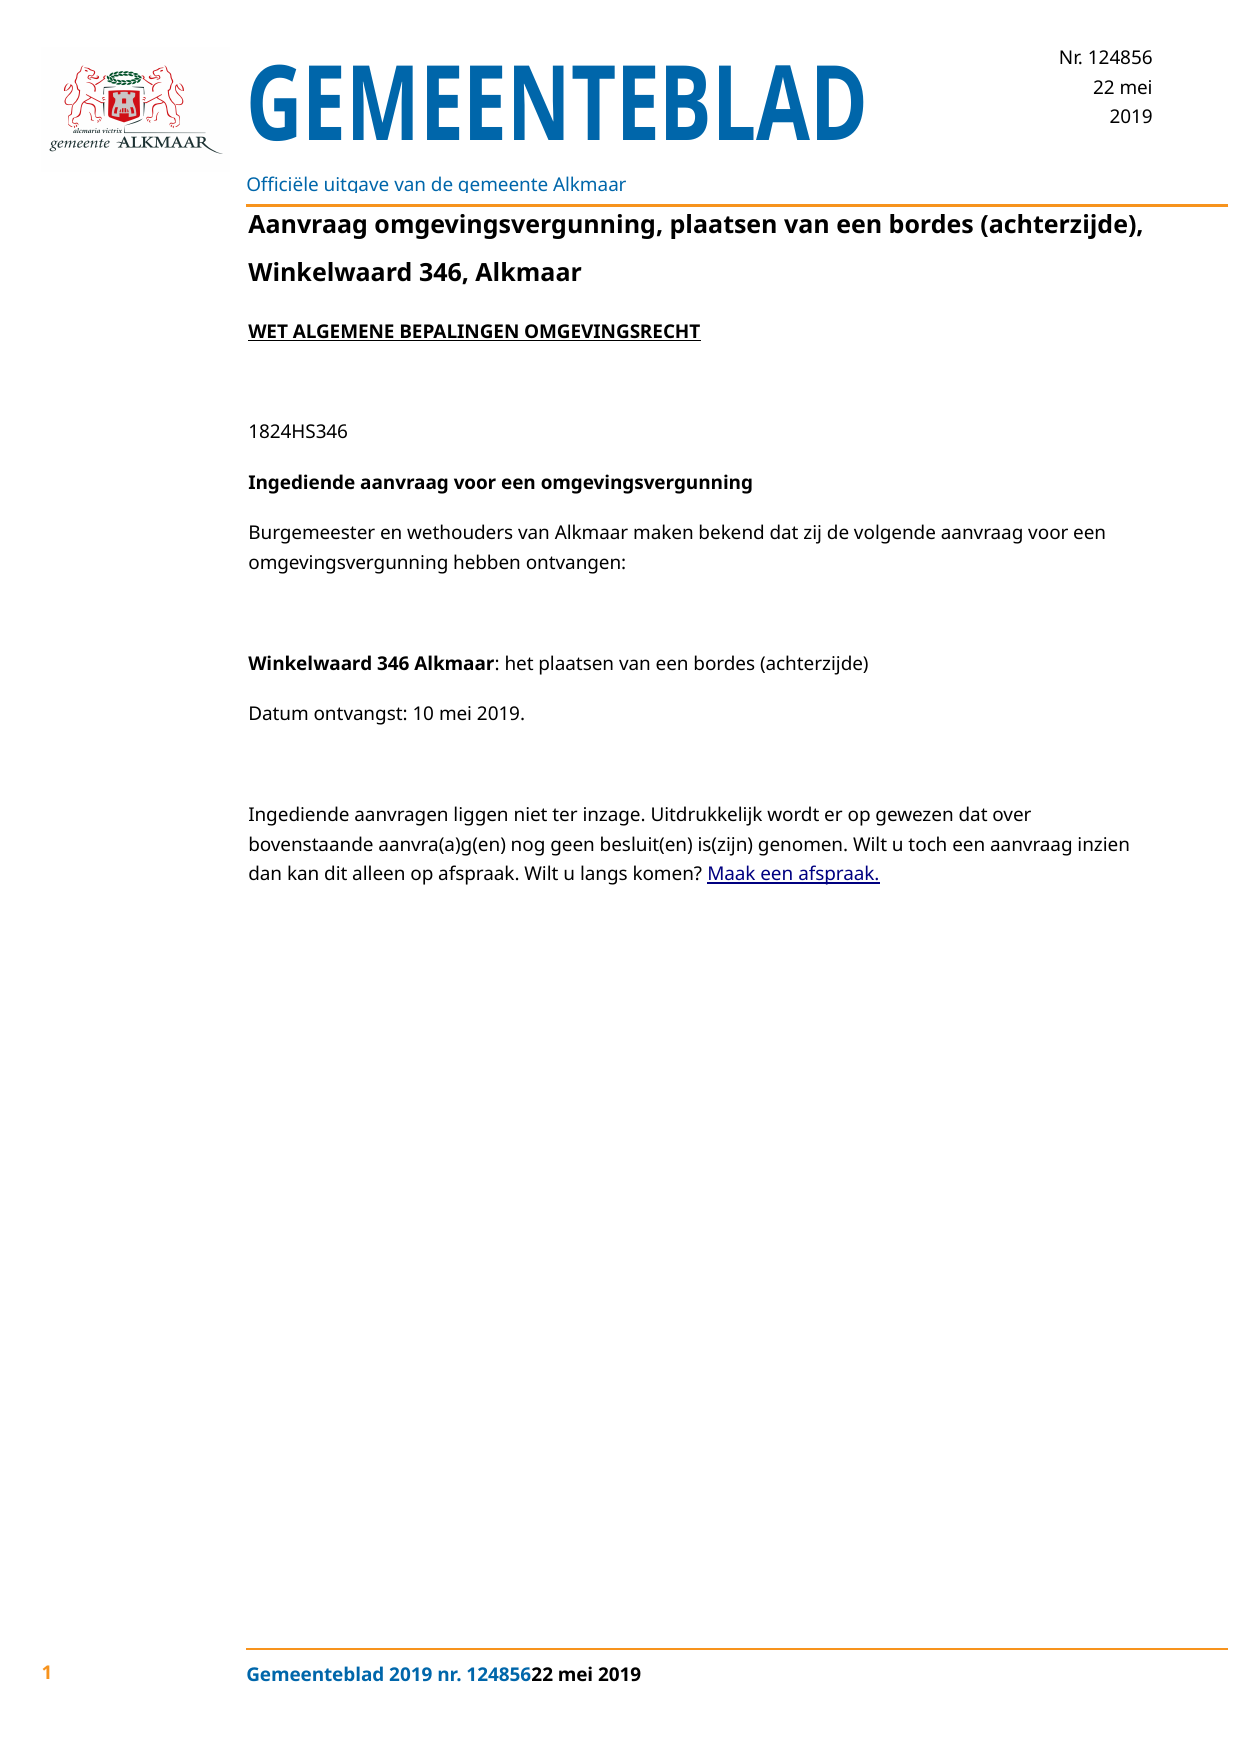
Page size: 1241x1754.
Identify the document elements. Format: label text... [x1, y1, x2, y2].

text 1824HS346 [248, 419, 1152, 444]
text Datum ontvangst: 10 mei 2019. [248, 700, 1152, 726]
picture [41, 47, 231, 172]
text Ingediende aanvraag voor een omgevingsvergunning [248, 469, 1152, 495]
text WET ALGEMENE BEPALINGEN OMGEVINGSRECHT [248, 318, 1152, 344]
text Burgemeester en wethouders van Alkmaar maken bekend dat zij de volgende aanvraag voor een omgevingsvergunning hebben ontvangen: [248, 519, 1152, 575]
text Aanvraag omgevingsvergunning, plaatsen van een bordes (achterzijde), Winkelwaard 346, Alkmaar [248, 207, 1152, 288]
text Ingediende aanvragen liggen niet ter inzage. Uitdrukkelijk wordt er op gewezen dat over bovenstaande aanvra(a)g(en) nog geen besluit(en) is(zijn) genomen. Wilt u toch een aanvraag inzien dan kan dit alleen op afspraak. Wilt u langs komen? Maak een afspraak. [248, 801, 1152, 886]
text Winkelwaard 346 Alkmaar: het plaatsen van een bordes (achterzijde) [248, 650, 1152, 676]
